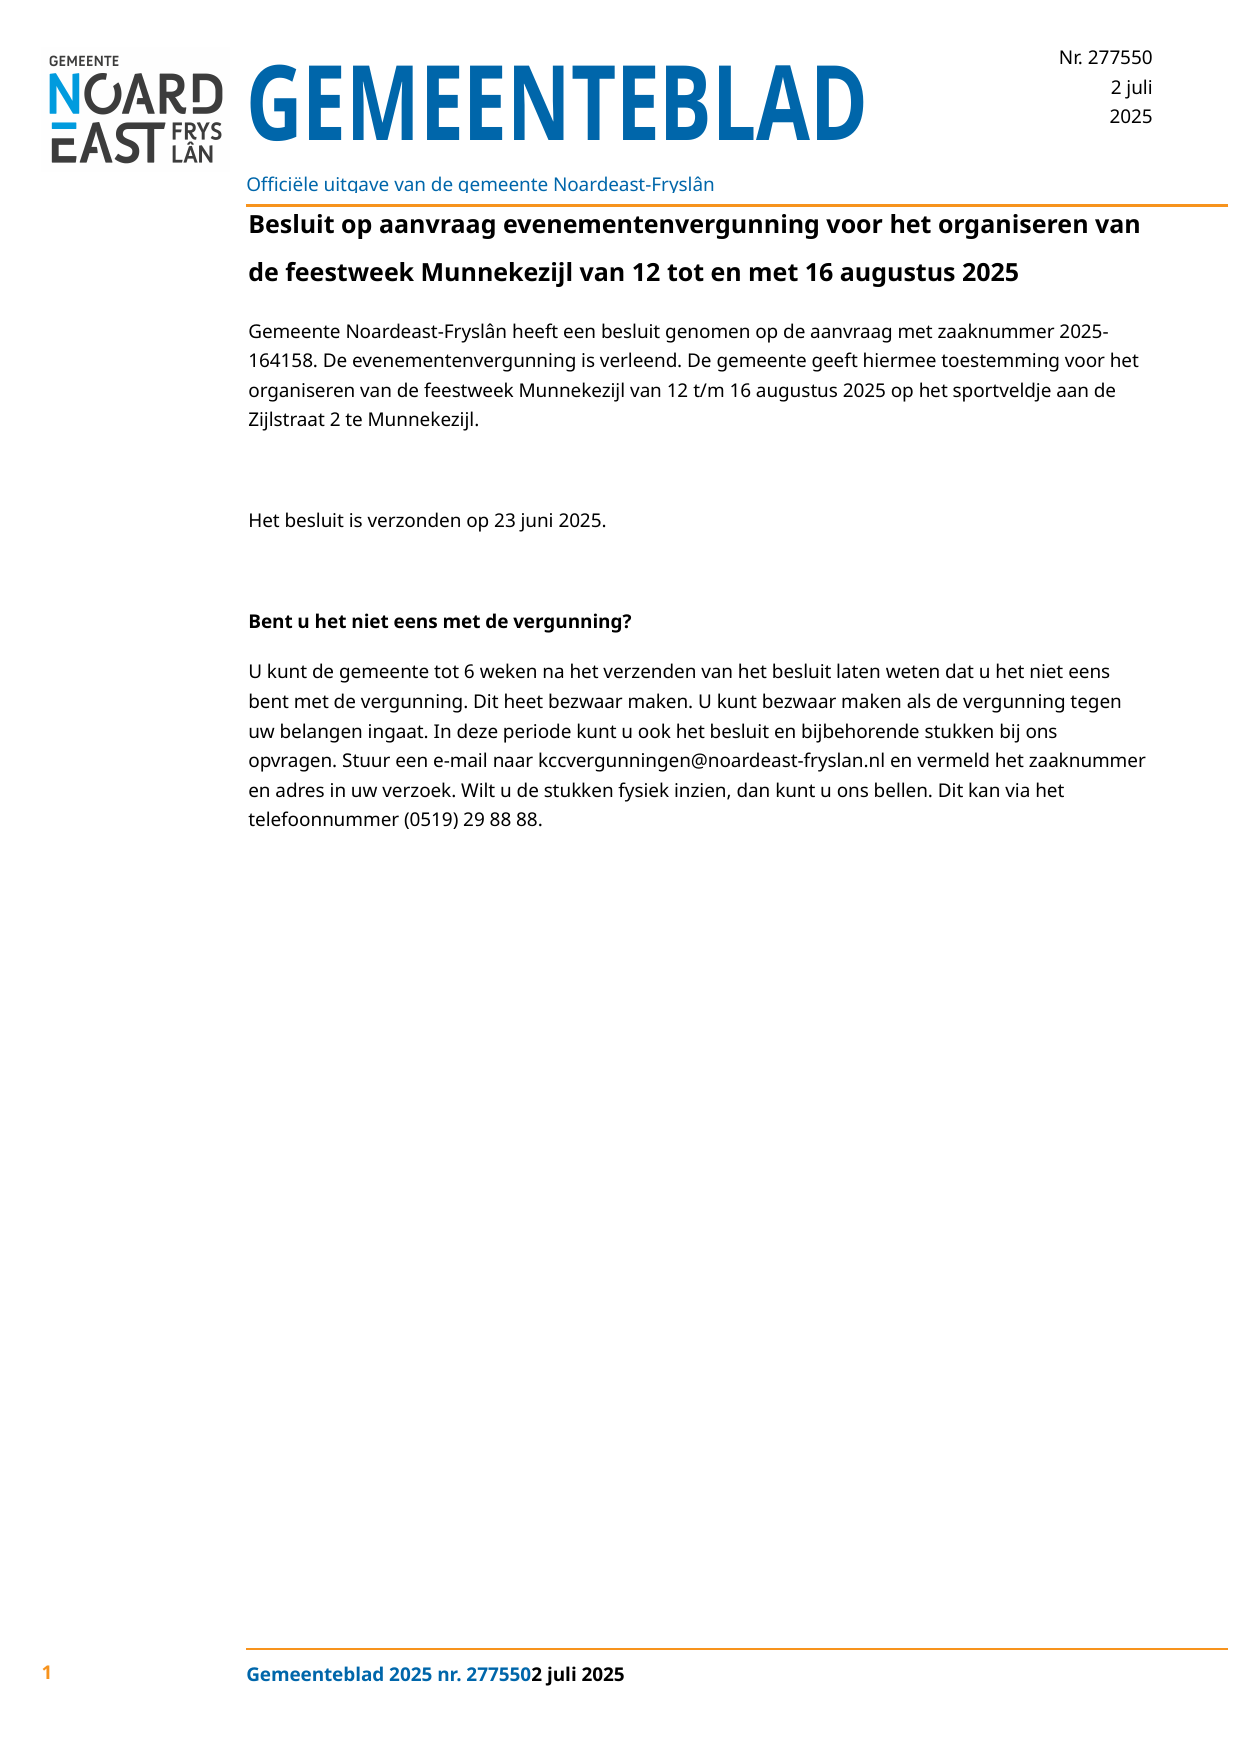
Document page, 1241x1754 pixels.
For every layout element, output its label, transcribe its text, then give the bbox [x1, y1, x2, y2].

text U kunt de gemeente tot 6 weken na het verzenden van het besluit laten weten dat u het niet eens bent met de vergunning. Dit heet bezwaar maken. U kunt bezwaar maken als de vergunning tegen uw belangen ingaat. In deze periode kunt u ook het besluit en bijbehorende stukken bij ons opvragen. Stuur een e-mail naar kccvergunningen@noardeast-fryslan.nl en vermeld het zaaknummer en adres in uw verzoek. Wilt u de stukken fysiek inzien, dan kunt u ons bellen. Dit kan via het telefoonnummer (0519) 29 88 88. [248, 659, 1152, 832]
picture [41, 47, 231, 172]
text Gemeente Noardeast-Fryslân heeft een besluit genomen op de aanvraag met zaaknummer 2025-164158. De evenementenvergunning is verleend. De gemeente geeft hiermee toestemming voor het organiseren van de feestweek Munnekezijl van 12 t/m 16 augustus 2025 op het sportveldje aan de Zijlstraat 2 te Munnekezijl. [248, 318, 1152, 432]
text Het besluit is verzonden op 23 juni 2025. [248, 507, 1152, 533]
text Bent u het niet eens met de vergunning? [248, 608, 1152, 634]
text Besluit op aanvraag evenementenvergunning voor het organiseren van de feestweek Munnekezijl van 12 tot en met 16 augustus 2025 [248, 207, 1152, 288]
